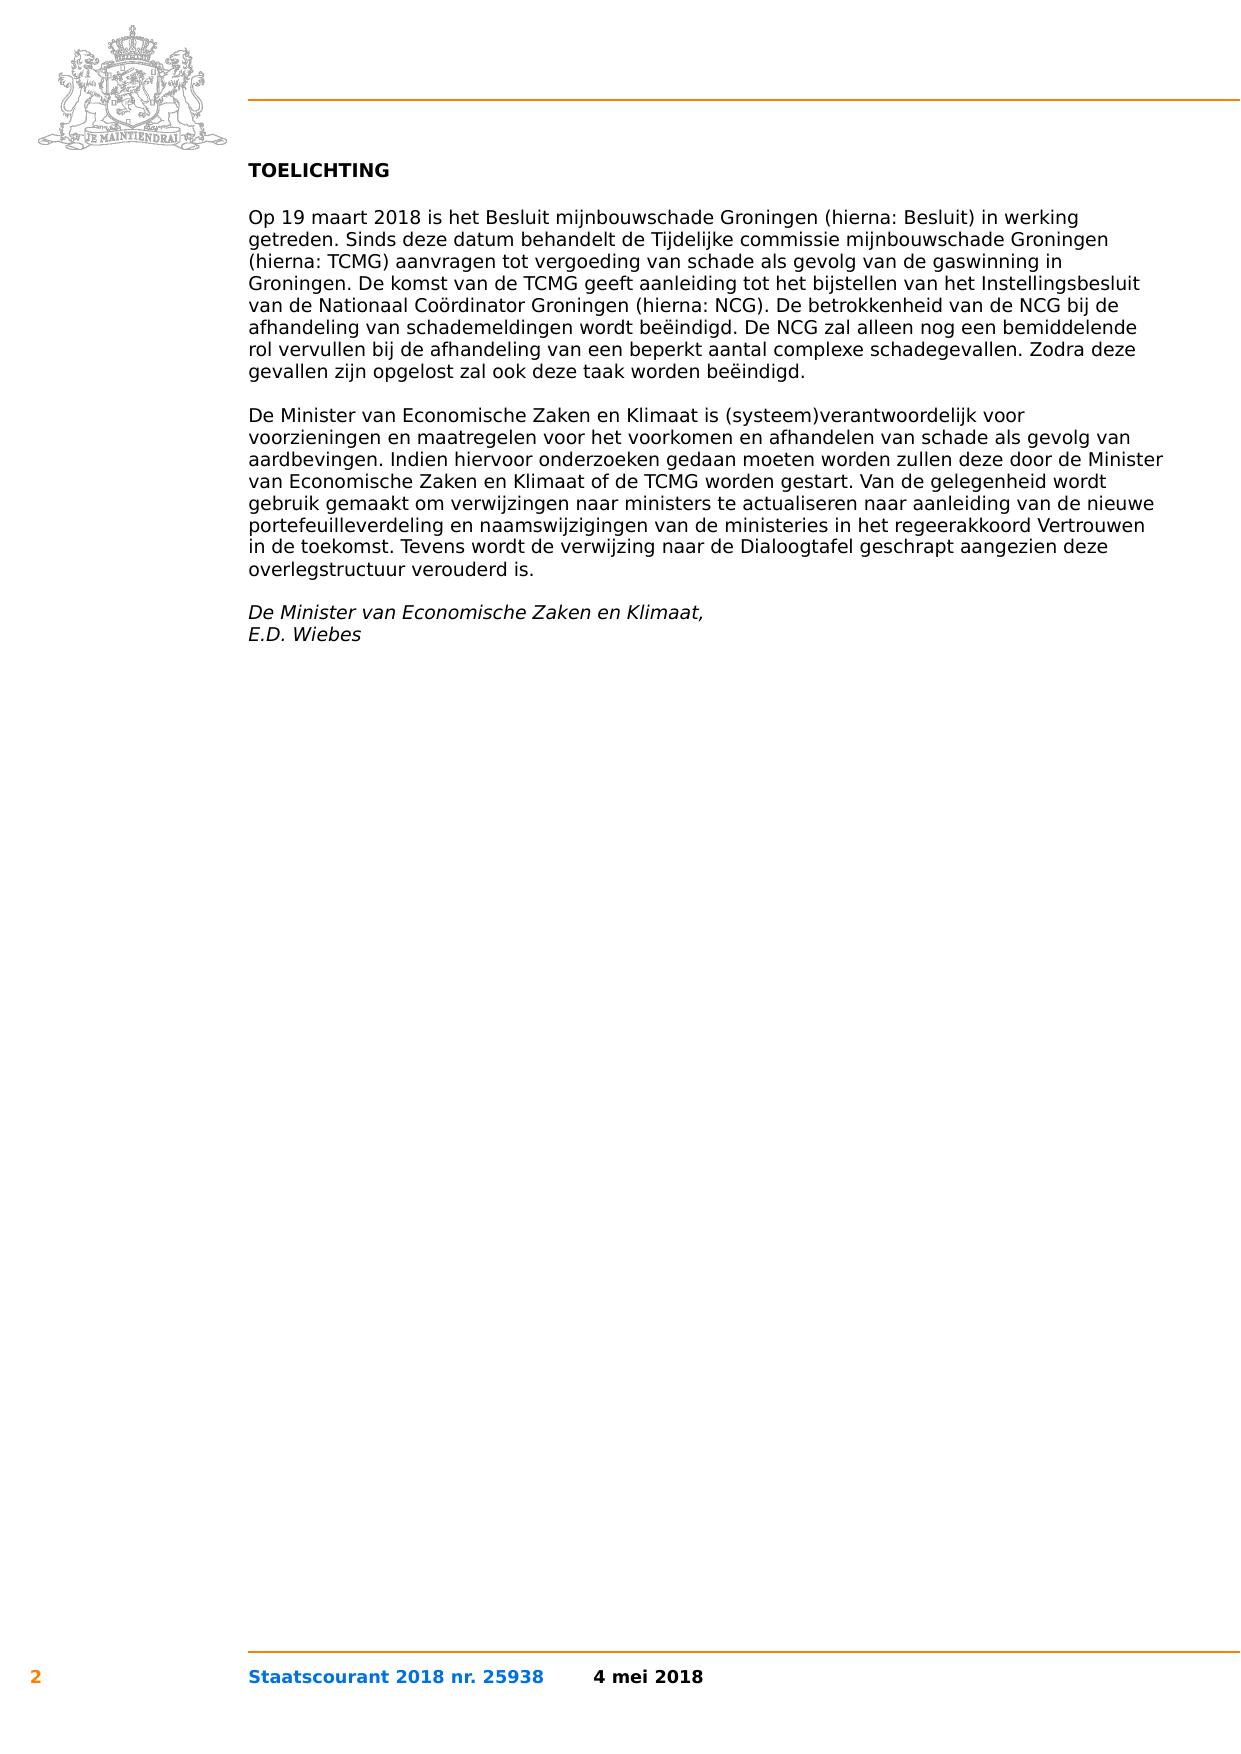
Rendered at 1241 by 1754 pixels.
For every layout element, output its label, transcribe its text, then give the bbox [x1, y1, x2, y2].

text Op 19 maart 2018 is het Besluit mijnbouwschade Groningen (hierna: Besluit) in werking getreden. Sinds deze datum behandelt de Tijdelijke commissie mijnbouwschade Groningen (hierna: TCMG) aanvragen tot vergoeding van schade als gevolg van de gaswinning in Groningen. De komst van de TCMG geeft aanleiding tot het bijstellen van het Instellingsbesluit van de Nationaal Coördinator Groningen (hierna: NCG). De betrokkenheid van de NCG bij de afhandeling van schademeldingen wordt beëindigd. De NCG zal alleen nog een bemiddelende rol vervullen bij de afhandeling van een beperkt aantal complexe schadegevallen. Zodra deze gevallen zijn opgelost zal ook deze taak worden beëindigd. [248, 207, 1163, 383]
picture [38, 25, 227, 150]
text De Minister van Economische Zaken en Klimaat, E.D. Wiebes [248, 602, 1163, 646]
subtitle TOELICHTING [248, 160, 1163, 182]
text De Minister van Economische Zaken en Klimaat is (systeem)verantwoordelijk voor voorzieningen en maatregelen voor het voorkomen en afhandelen van schade als gevolg van aardbevingen. Indien hiervoor onderzoeken gedaan moeten worden zullen deze door de Minister van Economische Zaken en Klimaat of de TCMG worden gestart. Van de gelegenheid wordt gebruik gemaakt om verwijzingen naar ministers te actualiseren naar aanleiding van de nieuwe portefeuilleverdeling en naamswijzigingen van de ministeries in het regeerakkoord Vertrouwen in de toekomst. Tevens wordt de verwijzing naar de Dialoogtafel geschrapt aangezien deze overlegstructuur verouderd is. [248, 404, 1163, 580]
